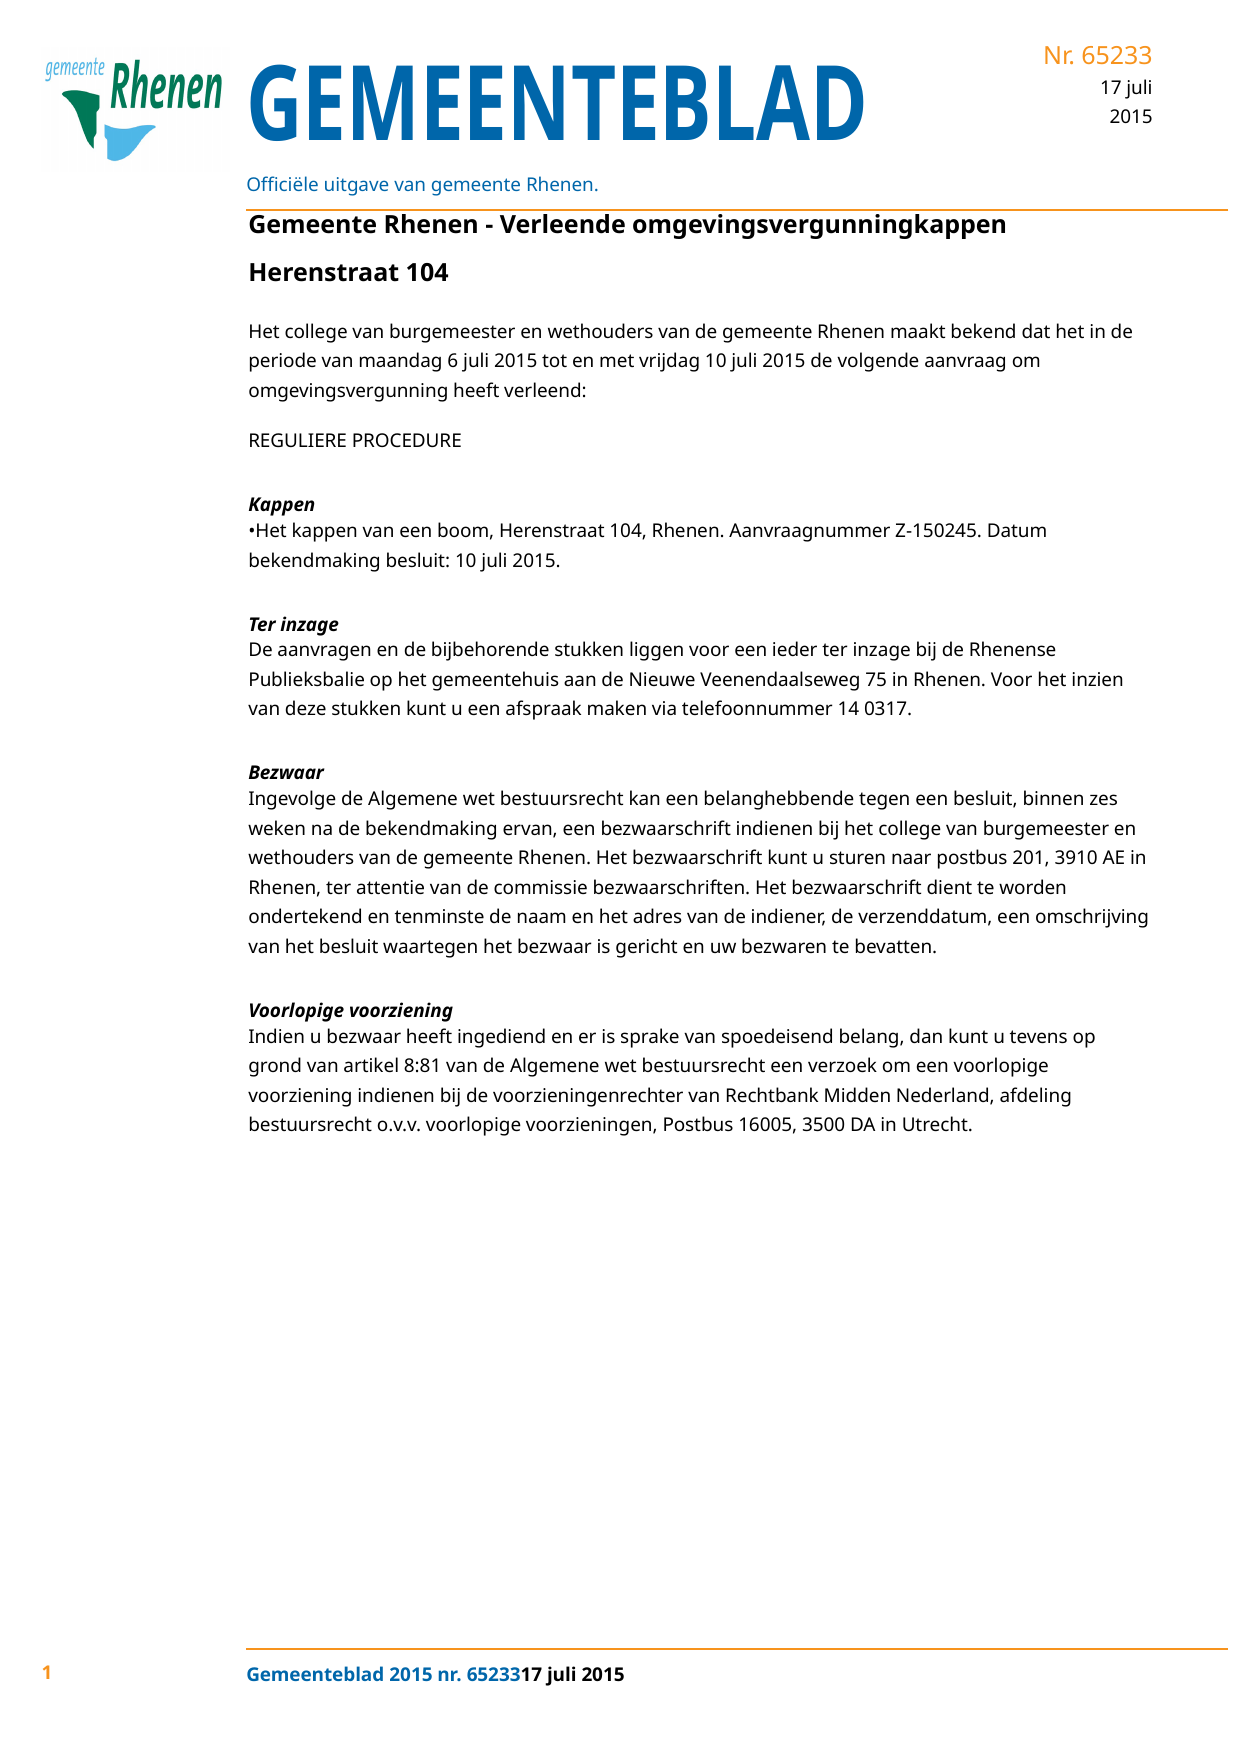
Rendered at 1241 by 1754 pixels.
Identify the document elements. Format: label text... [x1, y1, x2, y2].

text De aanvragen en de bijbehorende stukken liggen voor een ieder ter inzage bij de Rhenense Publieksbalie op het gemeentehuis aan de Nieuwe Veenendaalseweg 75 in Rhenen. Voor het inzien van deze stukken kunt u een afspraak maken via telefoonnummer 14 0317. [248, 636, 1152, 721]
text Kappen [248, 491, 1152, 517]
picture [41, 47, 231, 172]
text REGULIERE PROCEDURE [248, 427, 1152, 453]
text •Het kappen van een boom, Herenstraat 104, Rhenen. Aanvraagnummer Z-150245. Datum bekendmaking besluit: 10 juli 2015. [248, 517, 1152, 572]
text Voorlopige voorziening [248, 997, 1152, 1023]
text Ingevolge de Algemene wet bestuursrecht kan een belanghebbende tegen een besluit, binnen zes weken na de bekendmaking ervan, een bezwaarschrift indienen bij het college van burgemeester en wethouders van de gemeente Rhenen. Het bezwaarschrift kunt u sturen naar postbus 201, 3910 AE in Rhenen, ter attentie van de commissie bezwaarschriften. Het bezwaarschrift dient te worden ondertekend en tenminste de naam en het adres van de indiener, de verzenddatum, een omschrijving van het besluit waartegen het bezwaar is gericht en uw bezwaren te bevatten. [248, 785, 1152, 959]
text Het college van burgemeester en wethouders van de gemeente Rhenen maakt bekend dat het in de periode van maandag 6 juli 2015 tot en met vrijdag 10 juli 2015 de volgende aanvraag om omgevingsvergunning heeft verleend: [248, 318, 1152, 403]
text Bezwaar [248, 759, 1152, 785]
text Ter inzage [248, 611, 1152, 636]
text Gemeente Rhenen - Verleende omgevingsvergunningkappen Herenstraat 104 [248, 211, 1152, 288]
text Indien u bezwaar heeft ingediend en er is sprake van spoedeisend belang, dan kunt u tevens op grond van artikel 8:81 van de Algemene wet bestuursrecht een verzoek om een voorlopige voorziening indienen bij de voorzieningenrechter van Rechtbank Midden Nederland, afdeling bestuursrecht o.v.v. voorlopige voorzieningen, Postbus 16005, 3500 DA in Utrecht. [248, 1023, 1152, 1137]
